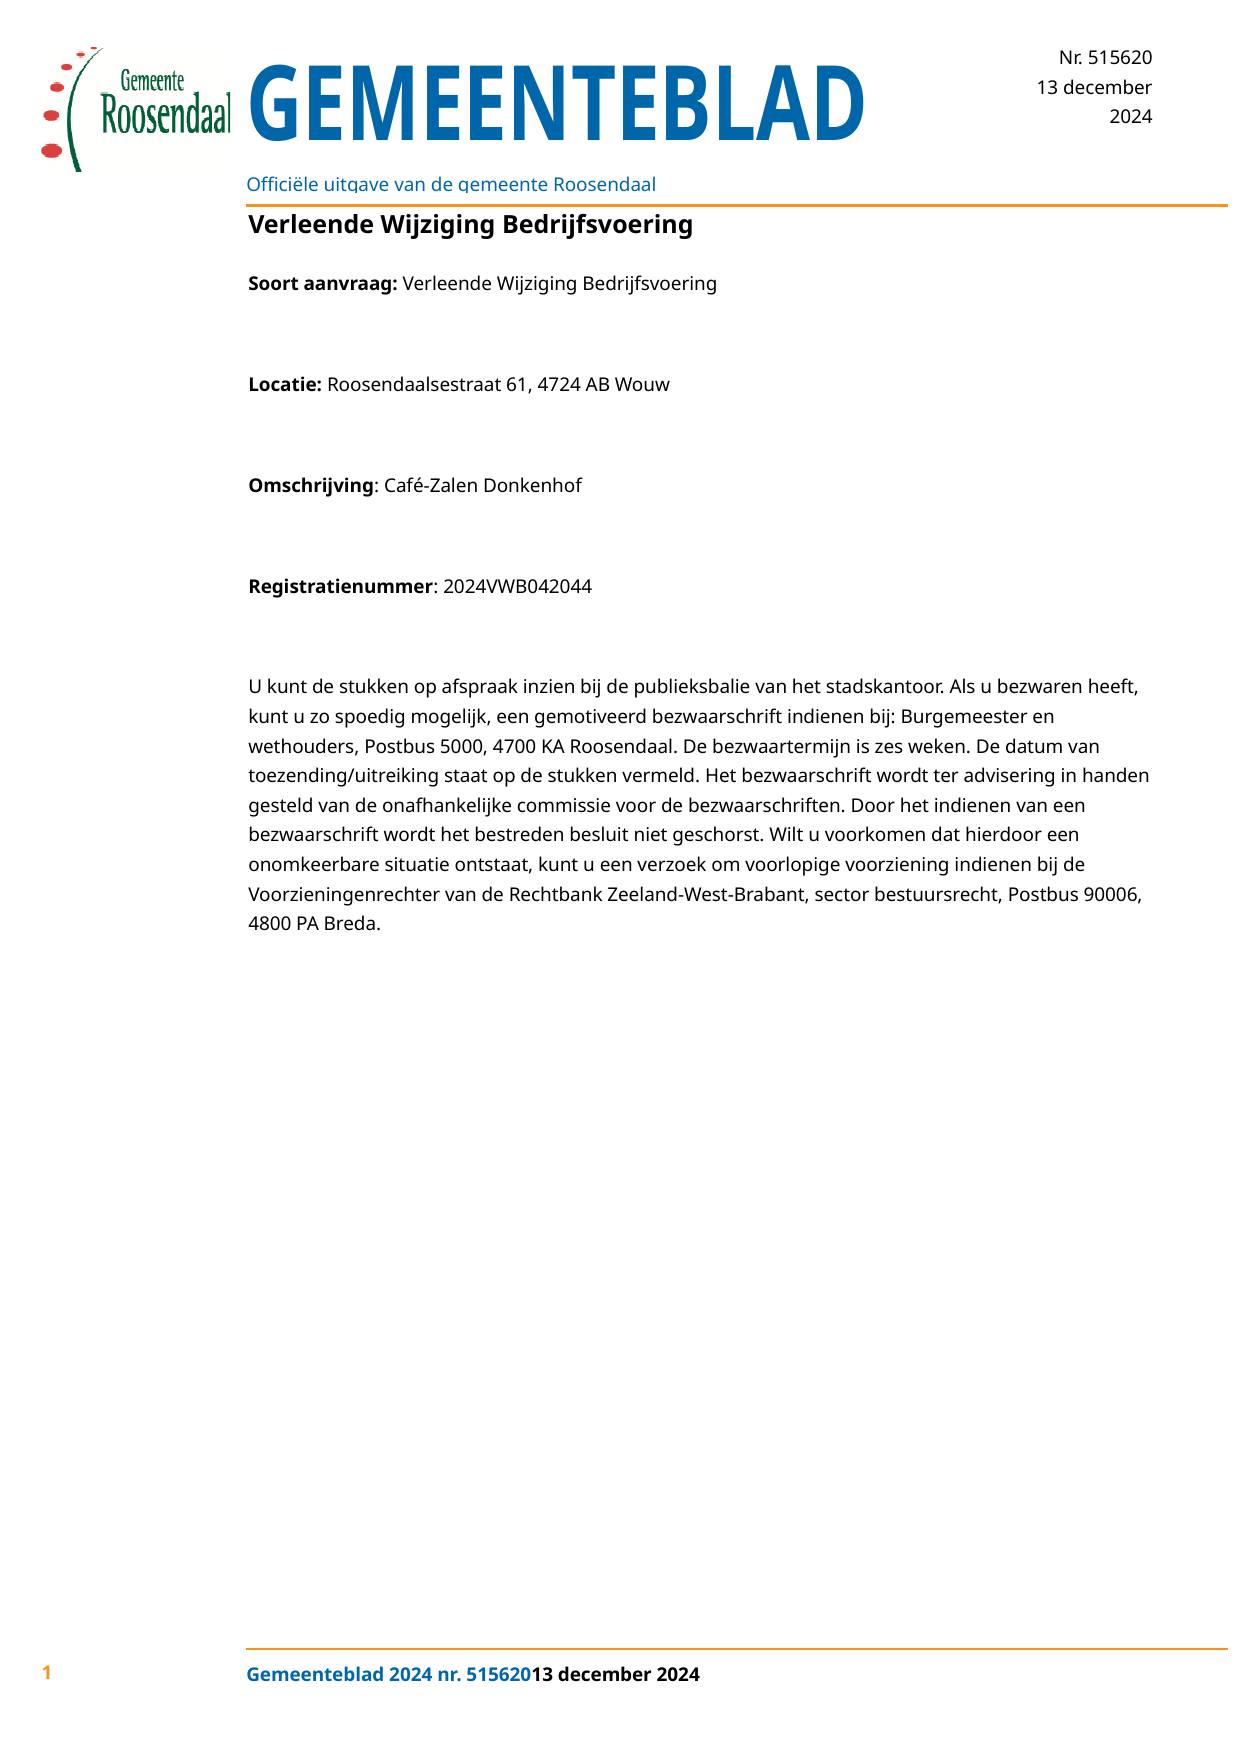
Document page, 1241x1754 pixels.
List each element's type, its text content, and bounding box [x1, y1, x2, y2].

text Verleende Wijziging Bedrijfsvoering [248, 207, 1152, 241]
text Omschrijving: Café-Zalen Donkenhof [248, 472, 1152, 498]
text Soort aanvraag: Verleende Wijziging Bedrijfsvoering [248, 270, 1152, 296]
text Registratienummer: 2024VWB042044 [248, 573, 1152, 598]
text Locatie: Roosendaalsestraat 61, 4724 AB Wouw [248, 371, 1152, 397]
picture [41, 47, 231, 172]
text U kunt de stukken op afspraak inzien bij de publieksbalie van het stadskantoor. Als u bezwaren heeft, kunt u zo spoedig mogelijk, een gemotiveerd bezwaarschrift indienen bij: Burgemeester en wethouders, Postbus 5000, 4700 KA Roosendaal. De bezwaartermijn is zes weken. De datum van toezending/uitreiking staat op de stukken vermeld. Het bezwaarschrift wordt ter advisering in handen gesteld van de onafhankelijke commissie voor de bezwaarschriften. Door het indienen van een bezwaarschrift wordt het bestreden besluit niet geschorst. Wilt u voorkomen dat hierdoor een onomkeerbare situatie ontstaat, kunt u een verzoek om voorlopige voorziening indienen bij de Voorzieningenrechter van de Rechtbank Zeeland-West-Brabant, sector bestuursrecht, Postbus 90006, 4800 PA Breda. [248, 674, 1152, 936]
